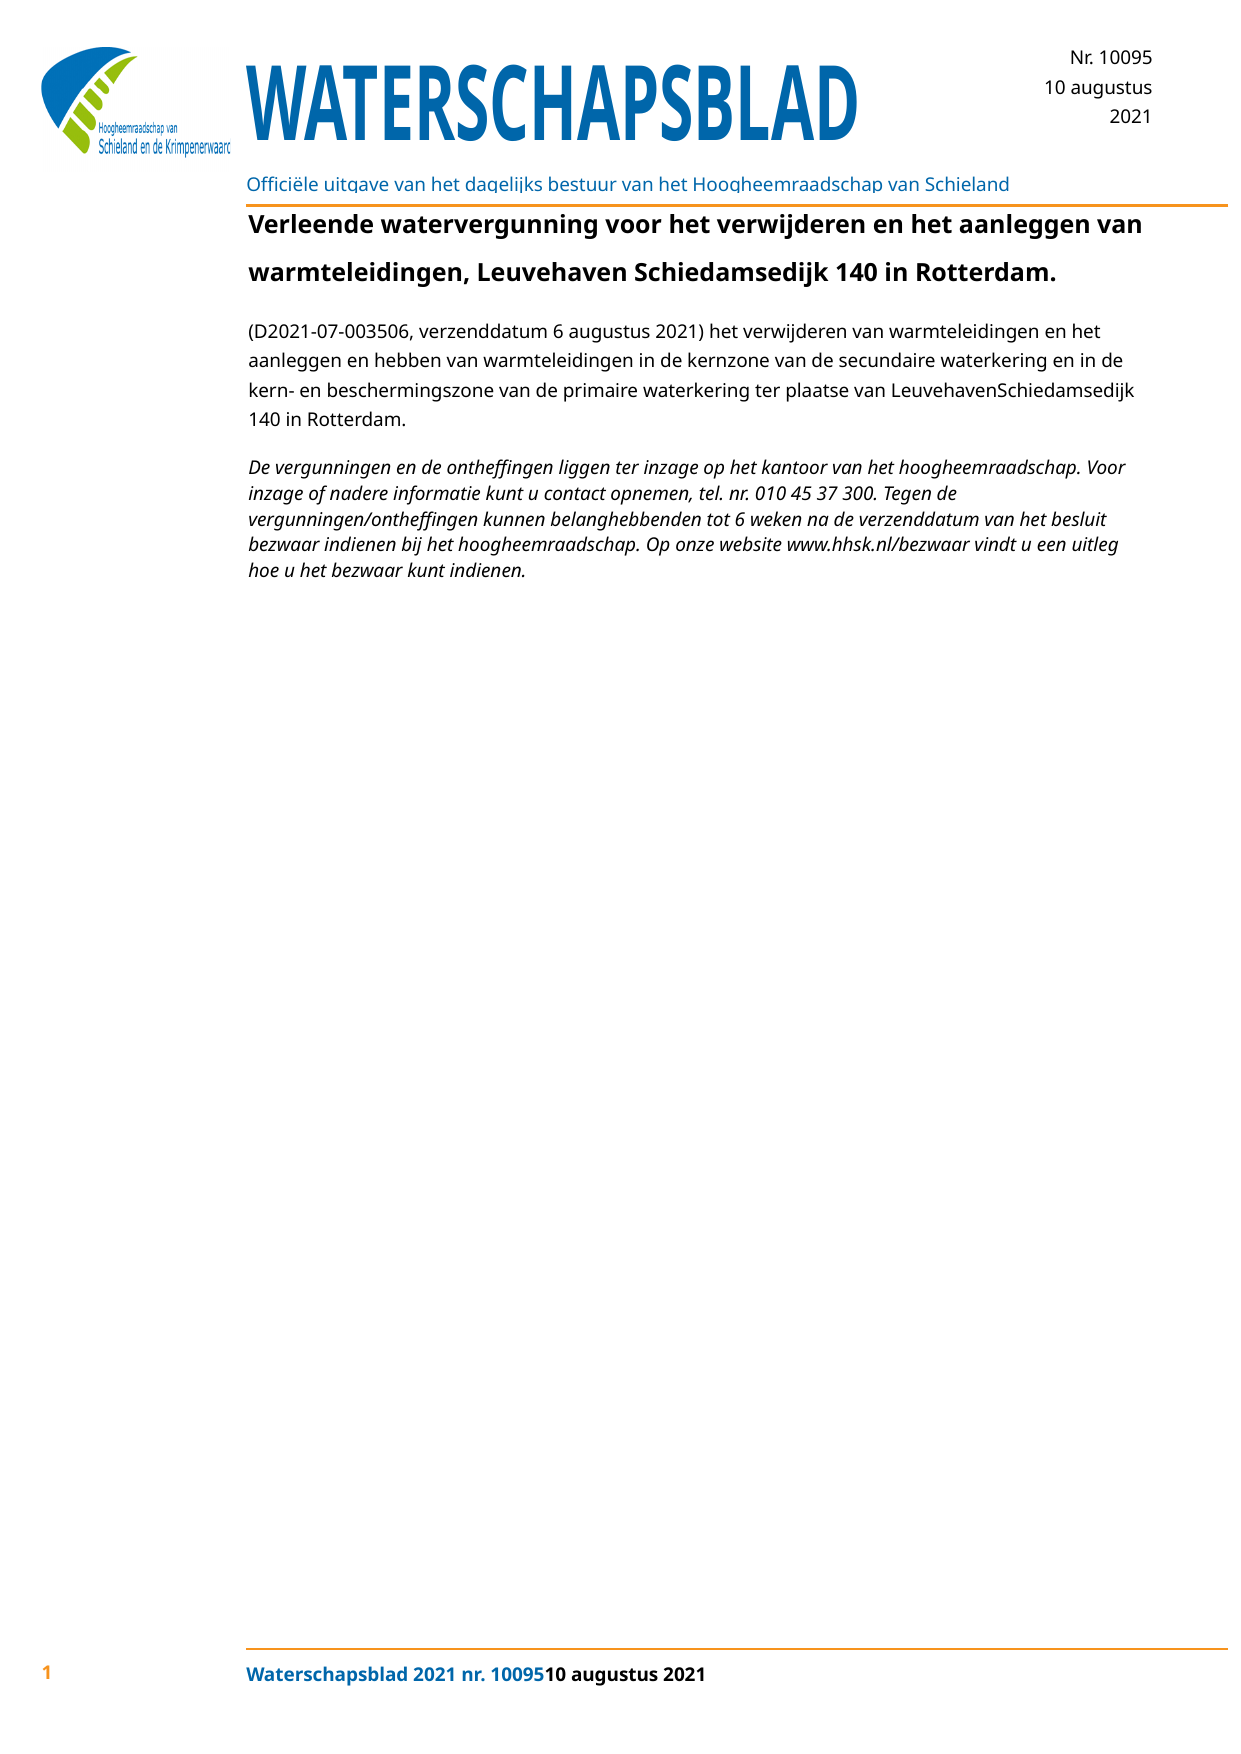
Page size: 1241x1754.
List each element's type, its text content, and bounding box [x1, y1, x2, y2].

text (D2021-07-003506, verzenddatum 6 augustus 2021) het verwijderen van warmteleidingen en het aanleggen en hebben van warmteleidingen in de kernzone van de secundaire waterkering en in de kern- en beschermingszone van de primaire waterkering ter plaatse van LeuvehavenSchiedamsedijk 140 in Rotterdam. [248, 318, 1152, 432]
picture [41, 47, 231, 172]
text De vergunningen en de ontheffingen liggen ter inzage op het kantoor van het hoogheemraadschap. Voor inzage of nadere informatie kunt u contact opnemen, tel. nr. 010 45 37 300. Tegen de vergunningen/ontheffingen kunnen belanghebbenden tot 6 weken na de verzenddatum van het besluit bezwaar indienen bij het hoogheemraadschap. Op onze website www.hhsk.nl/bezwaar vindt u een uitleg hoe u het bezwaar kunt indienen. [248, 454, 1152, 583]
text Verleende watervergunning voor het verwijderen en het aanleggen van warmteleidingen, Leuvehaven Schiedamsedijk 140 in Rotterdam. [248, 207, 1152, 288]
